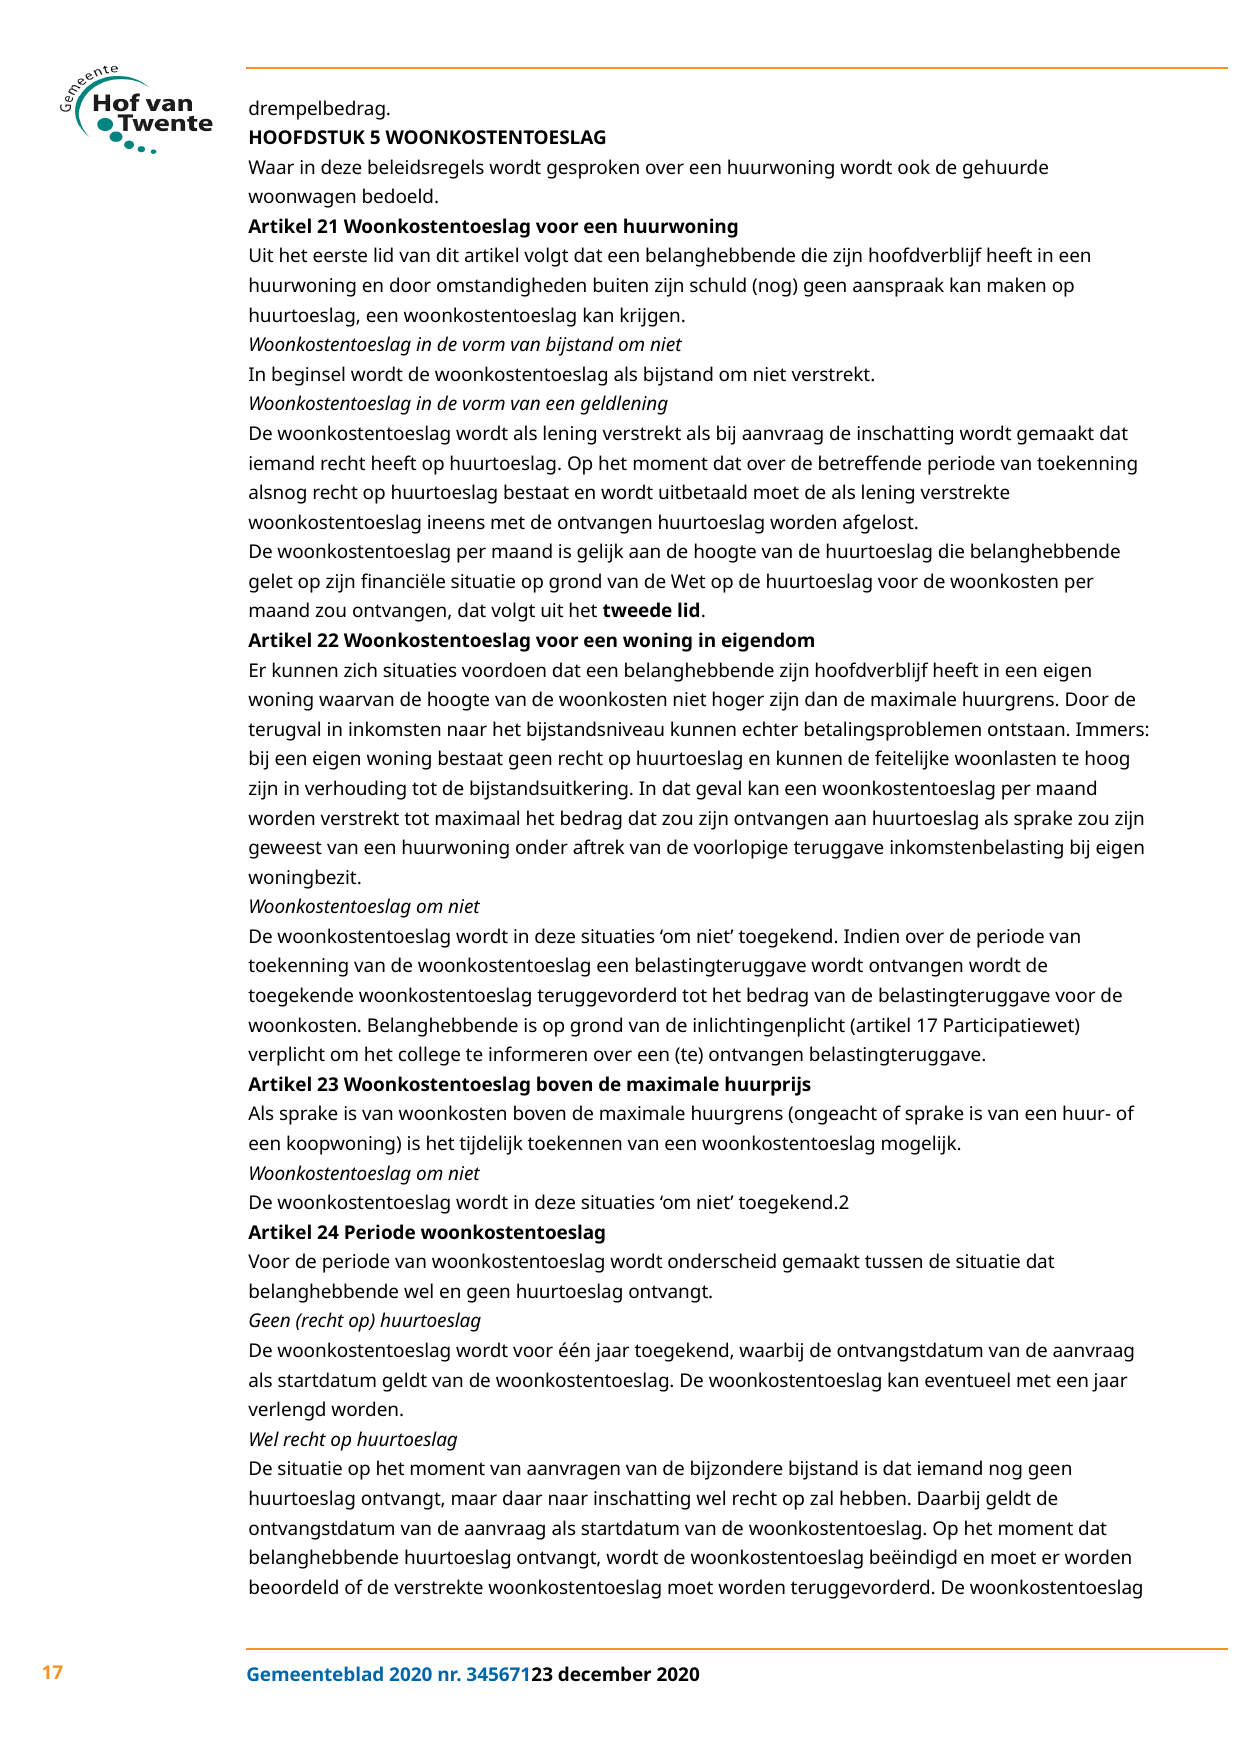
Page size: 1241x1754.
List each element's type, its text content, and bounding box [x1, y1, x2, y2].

text Artikel 23 Woonkostentoeslag boven de maximale huurprijs [248, 1071, 1152, 1097]
text Woonkostentoeslag in de vorm van bijstand om niet [248, 331, 1152, 357]
text De woonkostentoeslag per maand is gelijk aan de hoogte van de huurtoeslag die belanghebbende gelet op zijn financiële situatie op grond van de Wet op de huurtoeslag voor de woonkosten per maand zou ontvangen, dat volgt uit het tweede lid. [248, 538, 1152, 623]
text Woonkostentoeslag om niet [248, 893, 1152, 919]
text Artikel 22 Woonkostentoeslag voor een woning in eigendom [248, 627, 1152, 653]
text De woonkostentoeslag wordt voor één jaar toegekend, waarbij de ontvangstdatum van de aanvraag als startdatum geldt van de woonkostentoeslag. De woonkostentoeslag kan eventueel met een jaar verlengd worden. [248, 1337, 1152, 1422]
text drempelbedrag. [248, 95, 1152, 121]
text Uit het eerste lid van dit artikel volgt dat een belanghebbende die zijn hoofdverblijf heeft in een huurwoning en door omstandigheden buiten zijn schuld (nog) geen aanspraak kan maken op huurtoeslag, een woonkostentoeslag kan krijgen. [248, 243, 1152, 328]
text HOOFDSTUK 5 WOONKOSTENTOESLAG [248, 124, 1152, 150]
text De woonkostentoeslag wordt in deze situaties ‘om niet’ toegekend.2 [248, 1189, 1152, 1215]
text Als sprake is van woonkosten boven de maximale huurgrens (ongeacht of sprake is van een huur- of een koopwoning) is het tijdelijk toekennen van een woonkostentoeslag mogelijk. [248, 1101, 1152, 1156]
text Waar in deze beleidsregels wordt gesproken over een huurwoning wordt ook de gehuurde woonwagen bedoeld. [248, 154, 1152, 209]
text Er kunnen zich situaties voordoen dat een belanghebbende zijn hoofdverblijf heeft in een eigen woning waarvan de hoogte van de woonkosten niet hoger zijn dan de maximale huurgrens. Door de terugval in inkomsten naar het bijstandsniveau kunnen echter betalingsproblemen ontstaan. Immers: bij een eigen woning bestaat geen recht op huurtoeslag en kunnen de feitelijke woonlasten te hoog zijn in verhouding tot de bijstandsuitkering. In dat geval kan een woonkostentoeslag per maand worden verstrekt tot maximaal het bedrag dat zou zijn ontvangen aan huurtoeslag als sprake zou zijn geweest van een huurwoning onder aftrek van de voorlopige teruggave inkomstenbelasting bij eigen woningbezit. [248, 657, 1152, 890]
text Artikel 24 Periode woonkostentoeslag [248, 1219, 1152, 1245]
text In beginsel wordt de woonkostentoeslag als bijstand om niet verstrekt. [248, 361, 1152, 387]
text Wel recht op huurtoeslag [248, 1426, 1152, 1452]
text Artikel 21 Woonkostentoeslag voor een huurwoning [248, 213, 1152, 239]
text Geen (recht op) huurtoeslag [248, 1308, 1152, 1333]
text Voor de periode van woonkostentoeslag wordt onderscheid gemaakt tussen de situatie dat belanghebbende wel en geen huurtoeslag ontvangt. [248, 1248, 1152, 1304]
text Woonkostentoeslag in de vorm van een geldlening [248, 391, 1152, 416]
text De woonkostentoeslag wordt als lening verstrekt als bij aanvraag de inschatting wordt gemaakt dat iemand recht heeft op huurtoeslag. Op het moment dat over de betreffende periode van toekenning alsnog recht op huurtoeslag bestaat en wordt uitbetaald moet de als lening verstrekte woonkostentoeslag ineens met de ontvangen huurtoeslag worden afgelost. [248, 420, 1152, 535]
text Woonkostentoeslag om niet [248, 1160, 1152, 1186]
text De situatie op het moment van aanvragen van de bijzondere bijstand is dat iemand nog geen huurtoeslag ontvangt, maar daar naar inschatting wel recht op zal hebben. Daarbij geldt de ontvangstdatum van de aanvraag als startdatum van de woonkostentoeslag. Op het moment dat belanghebbende huurtoeslag ontvangt, wordt de woonkostentoeslag beëindigd en moet er worden beoordeld of de verstrekte woonkostentoeslag moet worden teruggevorderd. De woonkostentoeslag [248, 1456, 1152, 1600]
text De woonkostentoeslag wordt in deze situaties ‘om niet’ toegekend. Indien over de periode van toekenning van de woonkostentoeslag een belastingteruggave wordt ontvangen wordt de toegekende woonkostentoeslag teruggevorderd tot het bedrag van de belastingteruggave voor de woonkosten. Belanghebbende is op grond van de inlichtingenplicht (artikel 17 Participatiewet) verplicht om het college te informeren over een (te) ontvangen belastingteruggave. [248, 923, 1152, 1067]
picture [41, 47, 231, 172]
